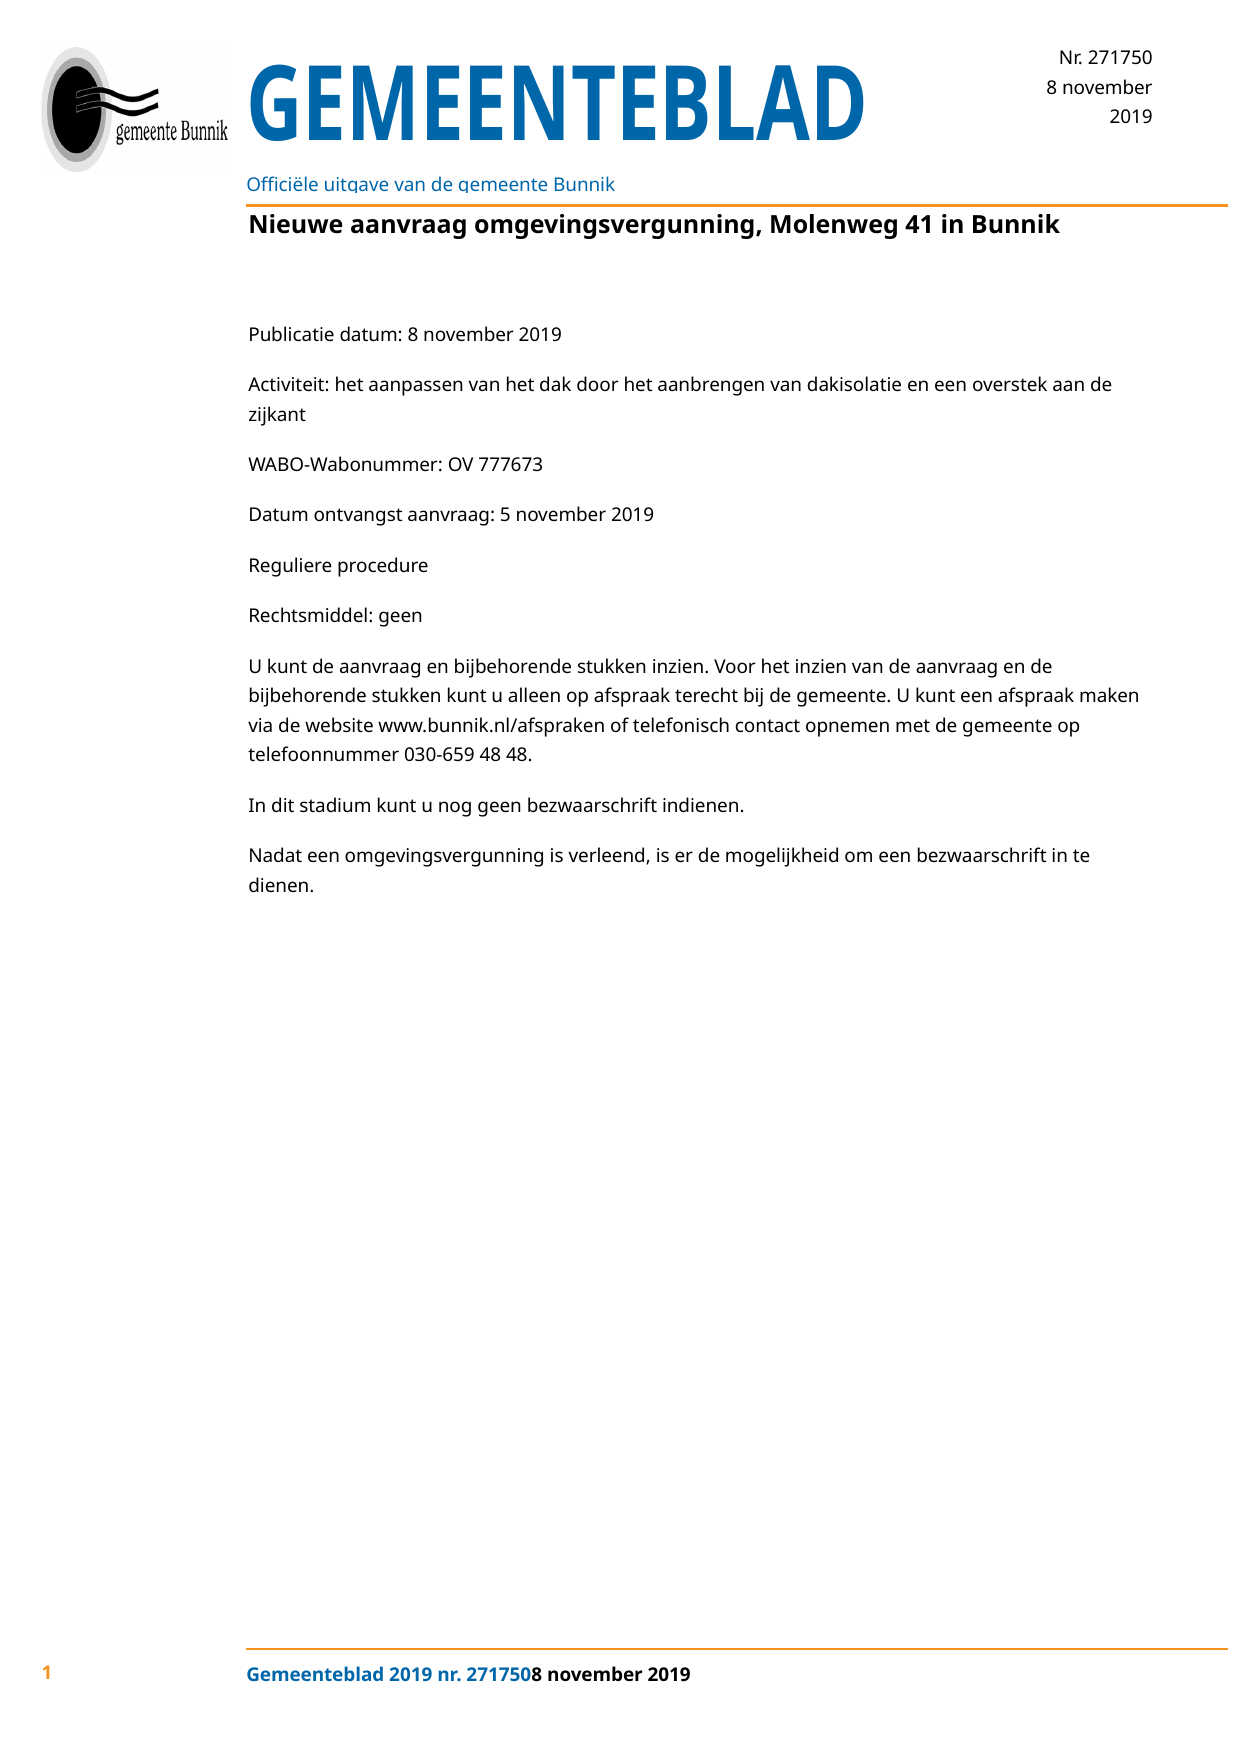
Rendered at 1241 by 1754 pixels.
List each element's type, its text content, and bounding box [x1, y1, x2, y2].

text Publicatie datum: 8 november 2019 [248, 321, 1152, 346]
text Datum ontvangst aanvraag: 5 november 2019 [248, 502, 1152, 527]
text Rechtsmiddel: geen [248, 602, 1152, 628]
picture [41, 47, 231, 172]
text WABO-Wabonummer: OV 777673 [248, 451, 1152, 477]
text Nadat een omgevingsvergunning is verleend, is er de mogelijkheid om een bezwaarschrift in te dienen. [248, 842, 1152, 898]
text Activiteit: het aanpassen van het dak door het aanbrengen van dakisolatie en een overstek aan de zijkant [248, 371, 1152, 426]
text U kunt de aanvraag en bijbehorende stukken inzien. Voor het inzien van de aanvraag en de bijbehorende stukken kunt u alleen op afspraak terecht bij de gemeente. U kunt een afspraak maken via de website www.bunnik.nl/afspraken of telefonisch contact opnemen met de gemeente op telefoonnummer 030-659 48 48. [248, 653, 1152, 767]
text In dit stadium kunt u nog geen bezwaarschrift indienen. [248, 792, 1152, 818]
text Nieuwe aanvraag omgevingsvergunning, Molenweg 41 in Bunnik [248, 207, 1152, 241]
text Reguliere procedure [248, 552, 1152, 578]
